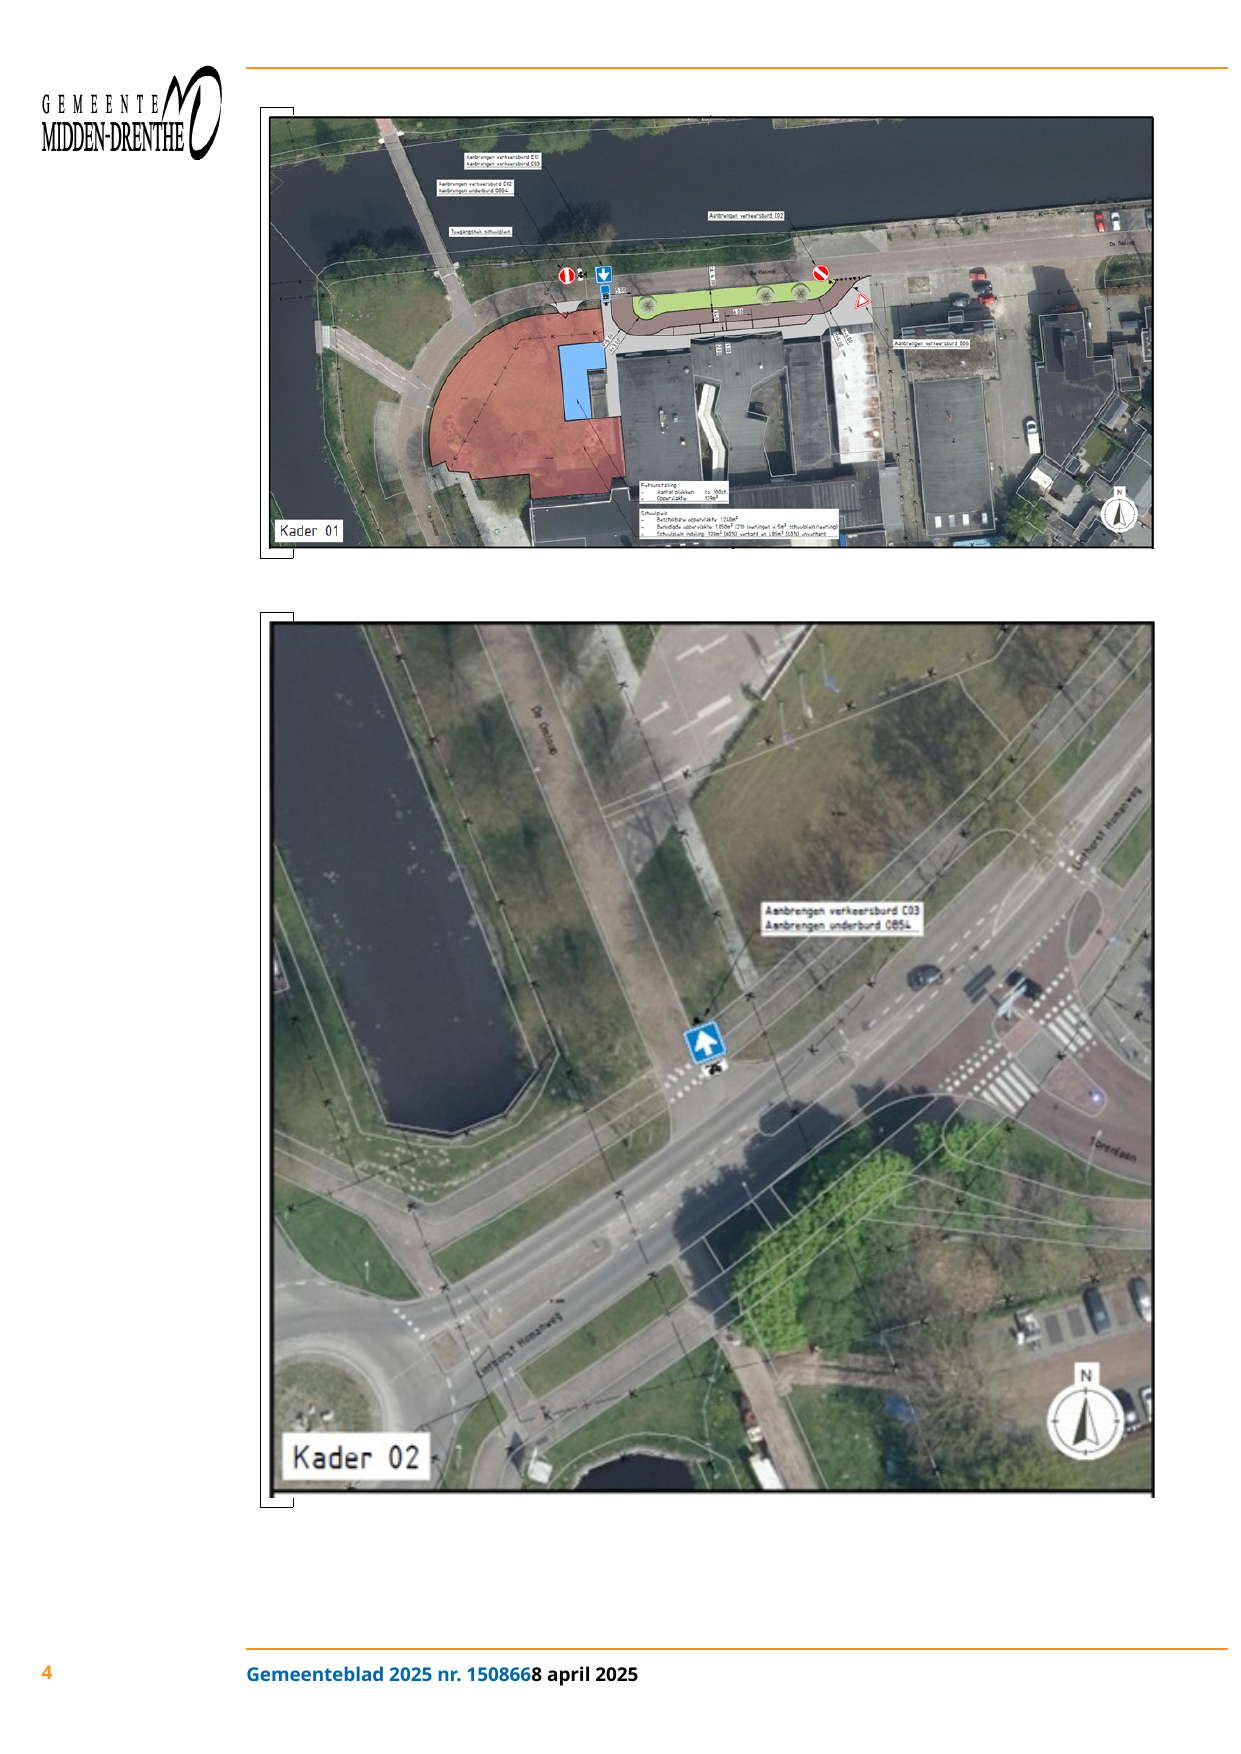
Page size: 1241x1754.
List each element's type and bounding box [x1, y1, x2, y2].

picture [268, 621, 1155, 1498]
picture [268, 115, 1155, 549]
picture [41, 47, 231, 172]
